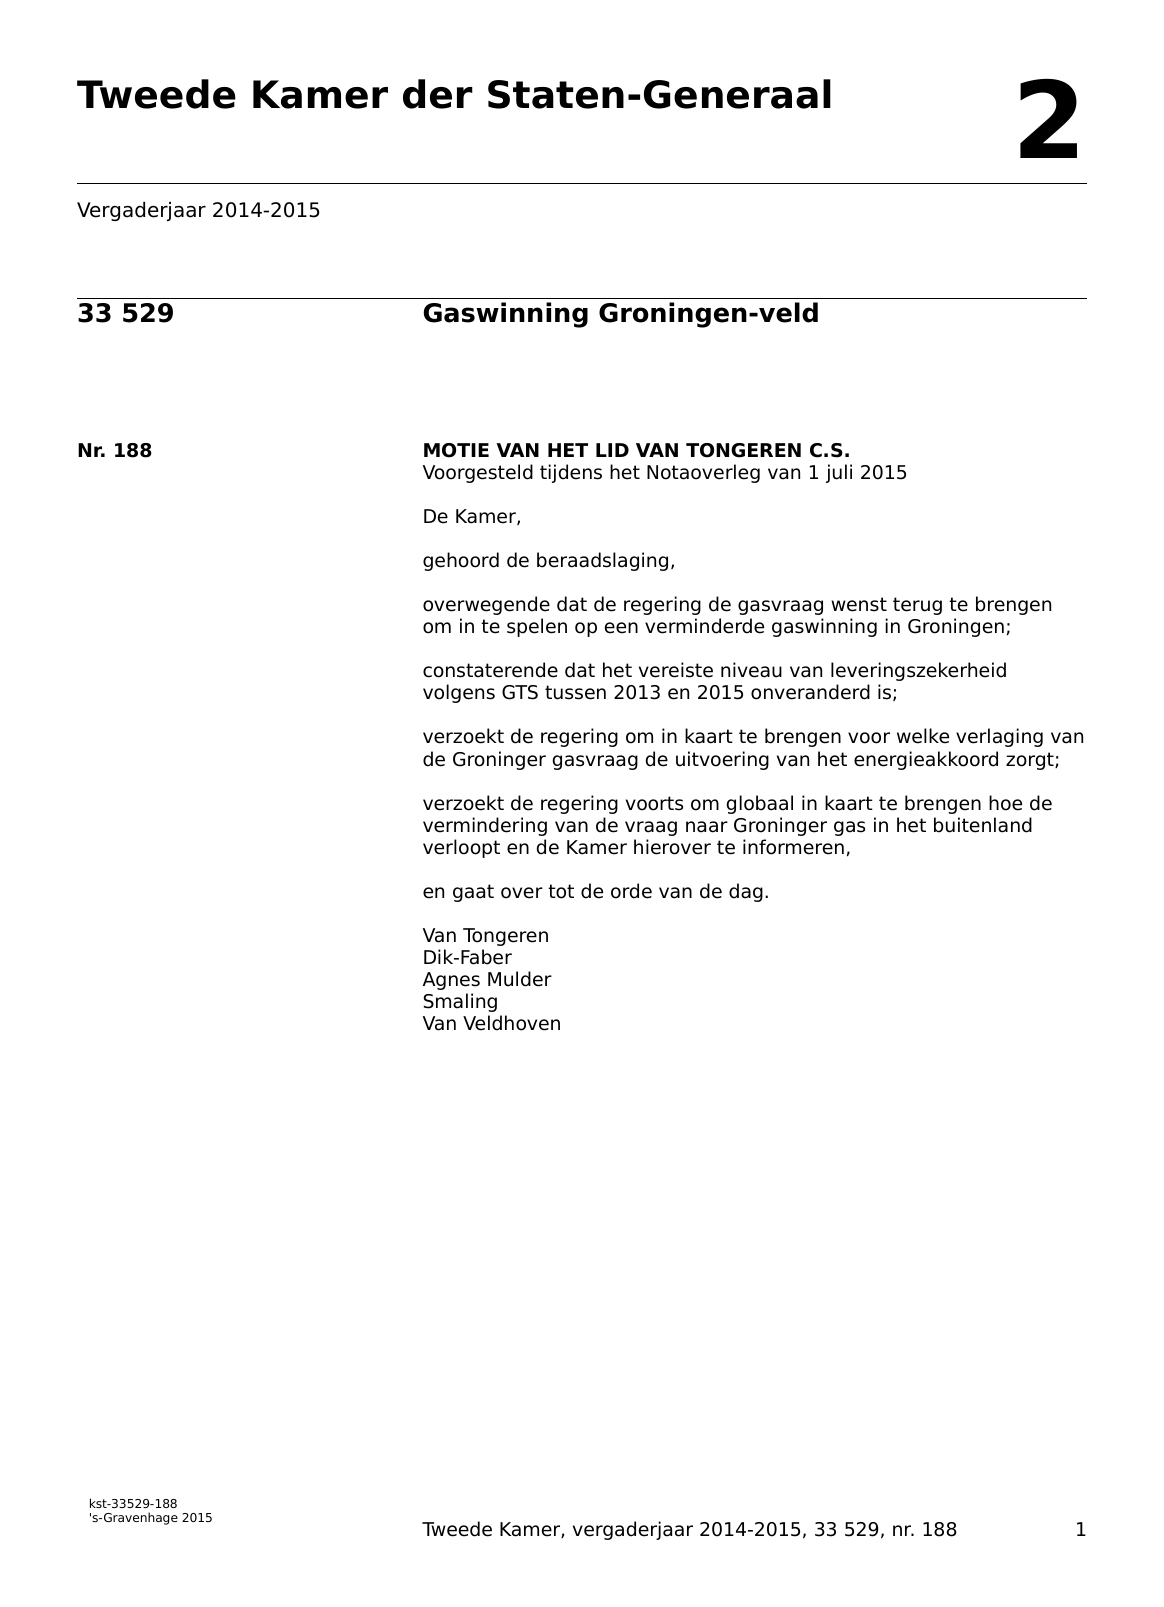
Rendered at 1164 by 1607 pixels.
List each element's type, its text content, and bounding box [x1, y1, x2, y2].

subtitle 33 529 Gaswinning Groningen-veld [77, 299, 1087, 329]
table_cell Vergaderjaar 2014-2015 [77, 184, 1087, 298]
text De Kamer, [422, 506, 1087, 528]
table_header 2 [886, 59, 1087, 183]
text verzoekt de regering om in kaart te brengen voor welke verlaging van de Groninger gasvraag de uitvoering van het energieakkoord zorgt; [422, 726, 1087, 770]
text Dik-Faber [422, 947, 1087, 969]
text 's-Gravenhage 2015 [88, 1511, 323, 1525]
text Van Veldhoven [422, 1013, 1087, 1035]
table_header Tweede Kamer der Staten-Generaal [77, 59, 886, 183]
subtitle Nr. 188 MOTIE VAN HET LID VAN TONGEREN C.S. [77, 440, 1087, 462]
text verzoekt de regering voorts om globaal in kaart te brengen hoe de vermindering van de vraag naar Groninger gas in het buitenland verloopt en de Kamer hierover te informeren, [422, 793, 1087, 858]
text constaterende dat het vereiste niveau van leveringszekerheid volgens GTS tussen 2013 en 2015 onveranderd is; [422, 660, 1087, 704]
text Van Tongeren [422, 925, 1087, 947]
text kst-33529-188 [88, 1497, 323, 1511]
text Smaling [422, 991, 1087, 1013]
text en gaat over tot de orde van de dag. [422, 881, 1087, 903]
text overwegende dat de regering de gasvraag wenst terug te brengen om in te spelen op een verminderde gaswinning in Groningen; [422, 594, 1087, 638]
text Agnes Mulder [422, 969, 1087, 991]
text Voorgesteld tijdens het Notaoverleg van 1 juli 2015 [422, 462, 1087, 484]
text gehoord de beraadslaging, [422, 550, 1087, 572]
